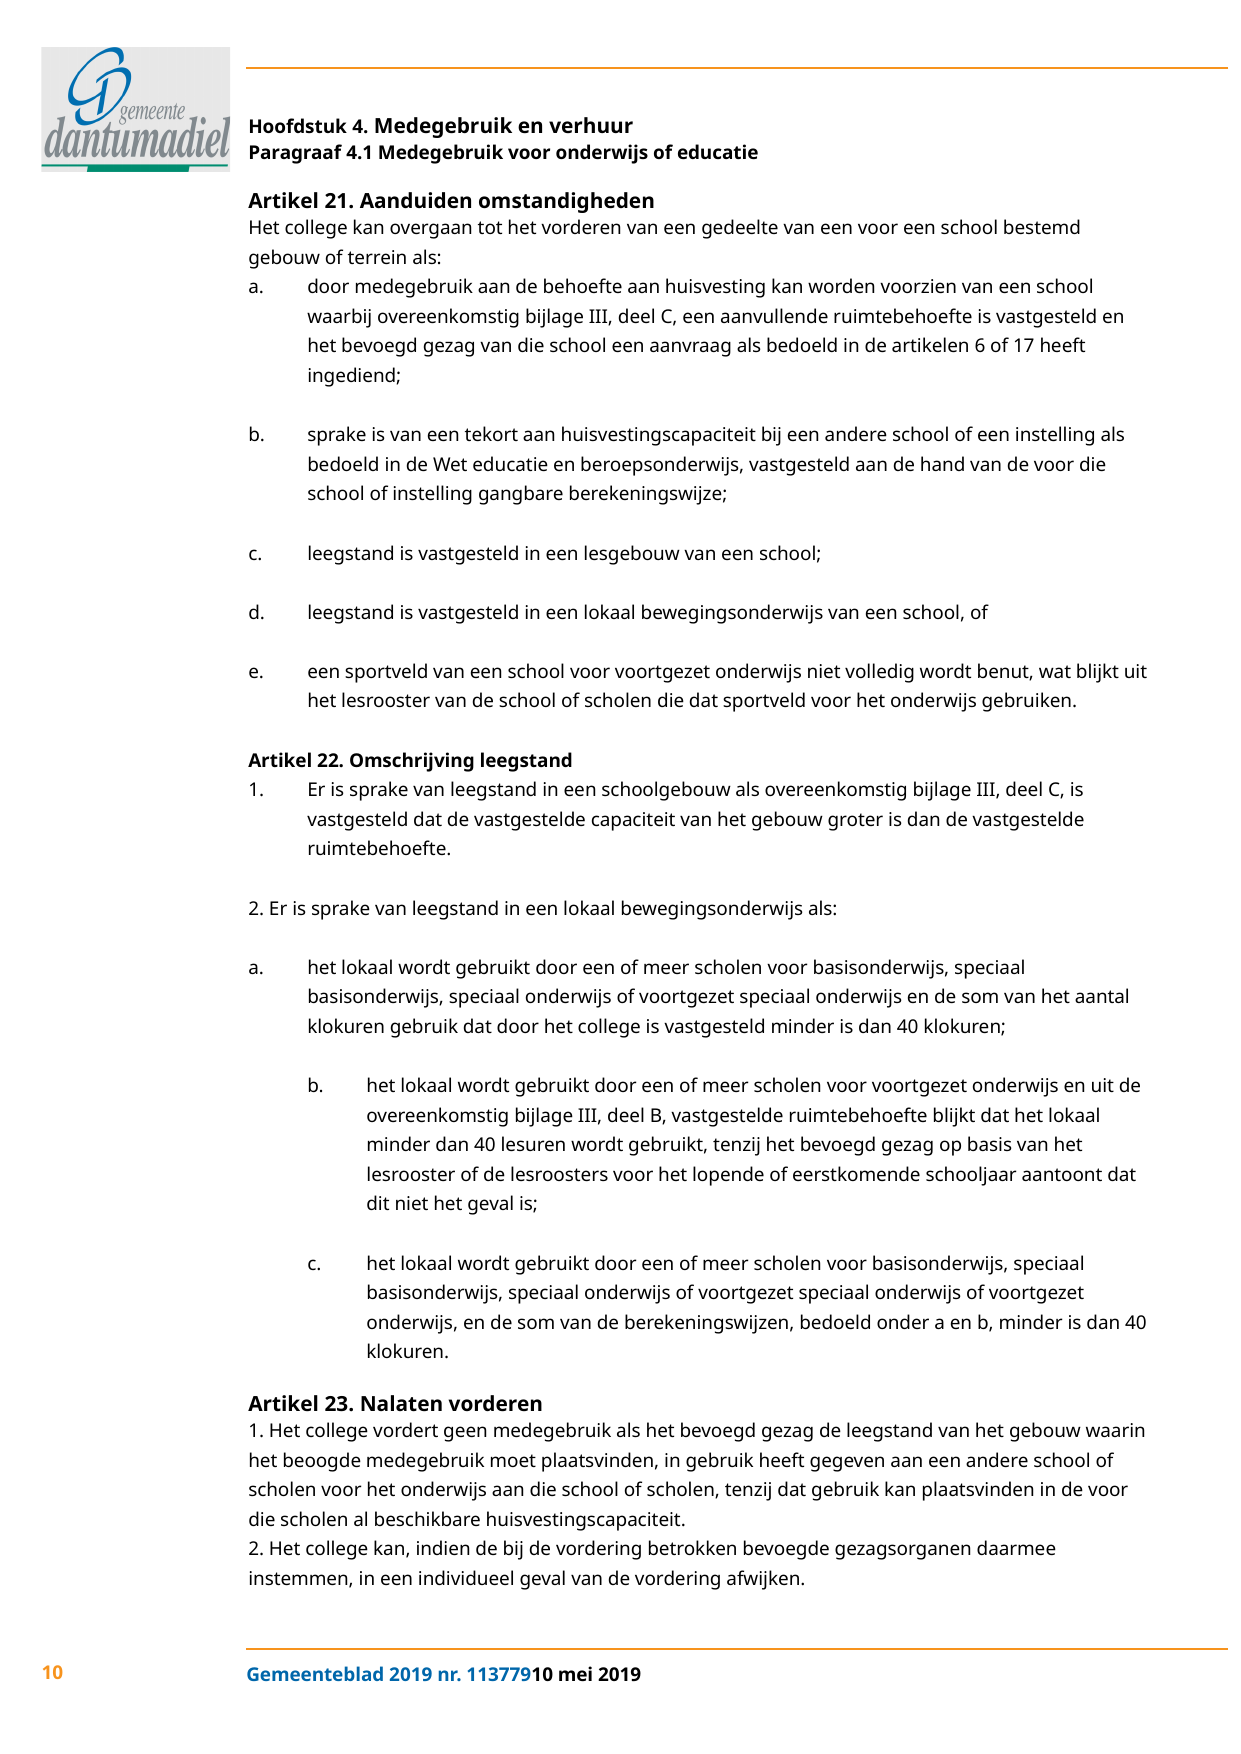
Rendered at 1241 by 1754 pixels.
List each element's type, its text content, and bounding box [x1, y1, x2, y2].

list het lokaal wordt gebruikt door een of meer scholen voor basisonderwijs, speciaal basisonderwijs, speciaal onderwijs of voortgezet speciaal onderwijs en de som van het aantal klokuren gebruik dat door het college is vastgesteld minder is dan 40 klokuren; [248, 954, 1152, 1039]
list een sportveld van een school voor voortgezet onderwijs niet volledig wordt benut, wat blijkt uit het lesrooster van de school of scholen die dat sportveld voor het onderwijs gebruiken. [248, 658, 1152, 713]
text 1. Het college vordert geen medegebruik als het bevoegd gezag de leegstand van het gebouw waarin het beoogde medegebruik moet plaatsvinden, in gebruik heeft gegeven aan een andere school of scholen voor het onderwijs aan die school of scholen, tenzij dat gebruik kan plaatsvinden in de voor die scholen al beschikbare huisvestingscapaciteit. [248, 1417, 1152, 1532]
list door medegebruik aan de behoefte aan huisvesting kan worden voorzien van een school waarbij overeenkomstig bijlage III, deel C, een aanvullende ruimtebehoefte is vastgesteld en het bevoegd gezag van die school een aanvraag als bedoeld in de artikelen 6 of 17 heeft ingediend; [248, 273, 1152, 388]
list leegstand is vastgesteld in een lokaal bewegingsonderwijs van een school, of [248, 599, 1152, 624]
list sprake is van een tekort aan huisvestingscapaciteit bij een andere school of een instelling als bedoeld in de Wet educatie en beroepsonderwijs, vastgesteld aan de hand van de voor die school of instelling gangbare berekeningswijze; [248, 421, 1152, 506]
list het lokaal wordt gebruikt door een of meer scholen voor basisonderwijs, speciaal basisonderwijs, speciaal onderwijs of voortgezet speciaal onderwijs of voortgezet onderwijs, en de som van de berekeningswijzen, bedoeld onder a en b, minder is dan 40 klokuren. [307, 1250, 1152, 1364]
list leegstand is vastgesteld in een lesgebouw van een school; [248, 540, 1152, 565]
text Hoofdstuk 4. Medegebruik en verhuur [248, 111, 1152, 139]
text Artikel 21. Aanduiden omstandigheden [248, 186, 1152, 214]
text 2. Het college kan, indien de bij de vordering betrokken bevoegde gezagsorganen daarmee instemmen, in een individueel geval van de vordering afwijken. [248, 1536, 1152, 1591]
list het lokaal wordt gebruikt door een of meer scholen voor voortgezet onderwijs en uit de overeenkomstig bijlage III, deel B, vastgestelde ruimtebehoefte blijkt dat het lokaal minder dan 40 lesuren wordt gebruikt, tenzij het bevoegd gezag op basis van het lesrooster of de lesroosters voor het lopende of eerstkomende schooljaar aantoont dat dit niet het geval is; [307, 1072, 1152, 1216]
text Artikel 23. Nalaten vorderen [248, 1389, 1152, 1417]
text Het college kan overgaan tot het vorderen van een gedeelte van een voor een school bestemd gebouw of terrein als: [248, 214, 1152, 269]
list Er is sprake van leegstand in een schoolgebouw als overeenkomstig bijlage III, deel C, is vastgesteld dat de vastgestelde capaciteit van het gebouw groter is dan de vastgestelde ruimtebehoefte. [248, 776, 1152, 861]
picture [41, 47, 231, 172]
text Paragraaf 4.1 Medegebruik voor onderwijs of educatie [248, 139, 1152, 165]
text 2. Er is sprake van leegstand in een lokaal bewegingsonderwijs als: [248, 895, 1152, 920]
text Artikel 22. Omschrijving leegstand [248, 747, 1152, 772]
